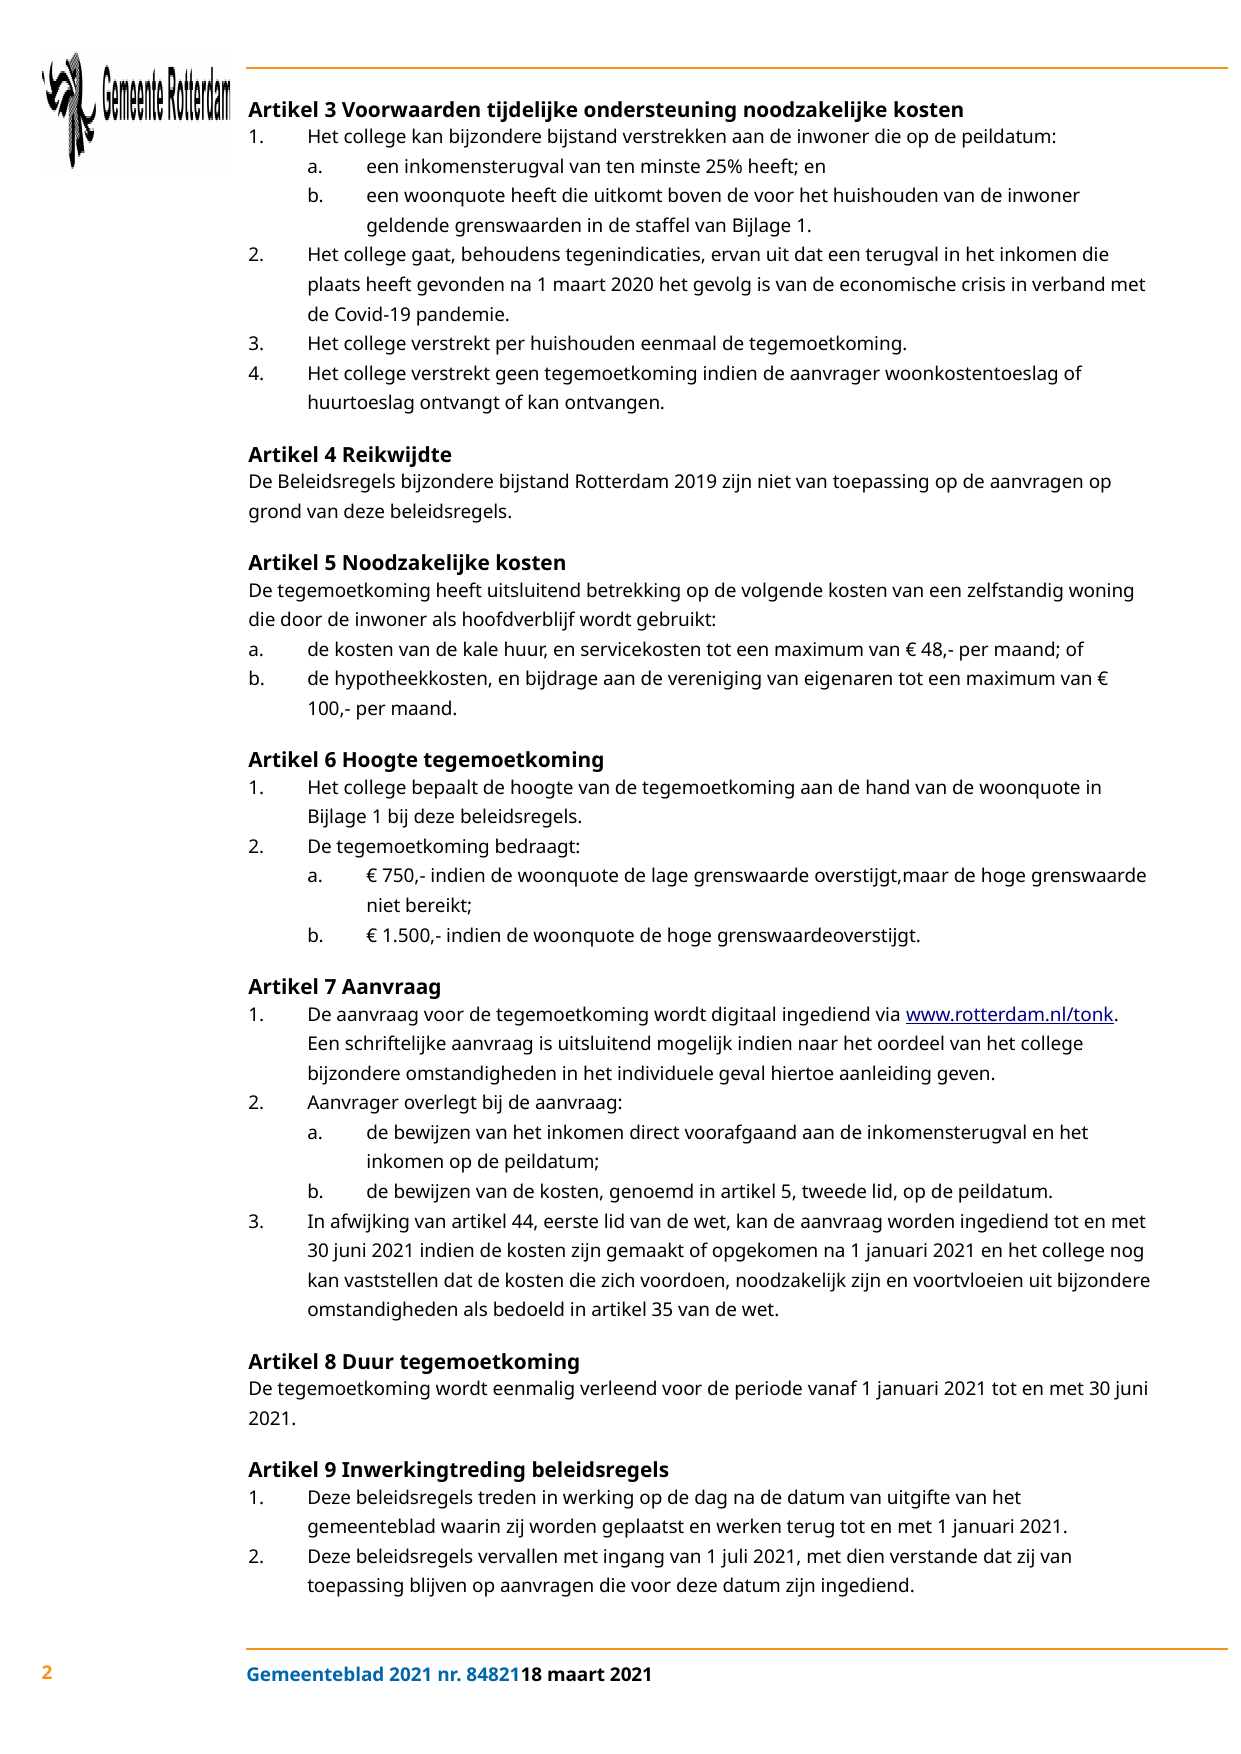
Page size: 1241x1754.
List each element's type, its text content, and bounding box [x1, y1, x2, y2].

picture [41, 47, 231, 172]
list Deze beleidsregels treden in werking op de dag na de datum van uitgifte van het gemeenteblad waarin zij worden geplaatst en werken terug tot en met 1 januari 2021. [248, 1484, 1152, 1539]
list Het college gaat, behoudens tegenindicaties, ervan uit dat een terugval in het inkomen die plaats heeft gevonden na 1 maart 2020 het gevolg is van de economische crisis in verband met de Covid-19 pandemie. [248, 242, 1152, 326]
list € 750,- indien de woonquote de lage grenswaarde overstijgt,maar de hoge grenswaarde niet bereikt; [307, 863, 1152, 918]
text Artikel 5 Noodzakelijke kosten [248, 548, 1152, 577]
text Artikel 8 Duur tegemoetkoming [248, 1347, 1152, 1375]
list de hypotheekkosten, en bijdrage aan de vereniging van eigenaren tot een maximum van € 100,- per maand. [248, 666, 1152, 721]
text Artikel 9 Inwerkingtreding beleidsregels [248, 1455, 1152, 1484]
list Het college verstrekt geen tegemoetkoming indien de aanvrager woonkostentoeslag of huurtoeslag ontvangt of kan ontvangen. [248, 360, 1152, 415]
list Aanvrager overlegt bij de aanvraag: [248, 1089, 1152, 1115]
list De tegemoetkoming bedraagt: [248, 833, 1152, 859]
text Artikel 4 Reikwijdte [248, 440, 1152, 468]
list een inkomensterugval van ten minste 25% heeft; en [307, 153, 1152, 178]
list Het college bepaalt de hoogte van de tegemoetkoming aan de hand van de woonquote in Bijlage 1 bij deze beleidsregels. [248, 774, 1152, 829]
list de bewijzen van het inkomen direct voorafgaand aan de inkomensterugval en het inkomen op de peildatum; [307, 1119, 1152, 1174]
list In afwijking van artikel 44, eerste lid van de wet, kan de aanvraag worden ingediend tot en met 30 juni 2021 indien de kosten zijn gemaakt of opgekomen na 1 januari 2021 en het college nog kan vaststellen dat de kosten die zich voordoen, noodzakelijk zijn en voortvloeien uit bijzondere omstandigheden als bedoeld in artikel 35 van de wet. [248, 1208, 1152, 1322]
list Het college kan bijzondere bijstand verstrekken aan de inwoner die op de peildatum: [248, 123, 1152, 149]
list de bewijzen van de kosten, genoemd in artikel 5, tweede lid, op de peildatum. [307, 1178, 1152, 1204]
text Artikel 6 Hoogte tegemoetkoming [248, 746, 1152, 774]
list De aanvraag voor de tegemoetkoming wordt digitaal ingediend via www.rotterdam.nl/tonk. Een schriftelijke aanvraag is uitsluitend mogelijk indien naar het oordeel van het college bijzondere omstandigheden in het individuele geval hiertoe aanleiding geven. [248, 1001, 1152, 1086]
text Artikel 3 Voorwaarden tijdelijke ondersteuning noodzakelijke kosten [248, 95, 1152, 123]
list de kosten van de kale huur, en servicekosten tot een maximum van € 48,- per maand; of [248, 636, 1152, 662]
list een woonquote heeft die uitkomt boven de voor het huishouden van de inwoner geldende grenswaarden in de staffel van Bijlage 1. [307, 182, 1152, 238]
list Deze beleidsregels vervallen met ingang van 1 juli 2021, met dien verstande dat zij van toepassing blijven op aanvragen die voor deze datum zijn ingediend. [248, 1543, 1152, 1598]
text De tegemoetkoming wordt eenmalig verleend voor de periode vanaf 1 januari 2021 tot en met 30 juni 2021. [248, 1375, 1152, 1431]
text De Beleidsregels bijzondere bijstand Rotterdam 2019 zijn niet van toepassing op de aanvragen op grond van deze beleidsregels. [248, 468, 1152, 524]
text Artikel 7 Aanvraag [248, 972, 1152, 1001]
text De tegemoetkoming heeft uitsluitend betrekking op de volgende kosten van een zelfstandig woning die door de inwoner als hoofdverblijf wordt gebruikt: [248, 577, 1152, 632]
list Het college verstrekt per huishouden eenmaal de tegemoetkoming. [248, 330, 1152, 356]
list € 1.500,- indien de woonquote de hoge grenswaardeoverstijgt. [307, 922, 1152, 948]
